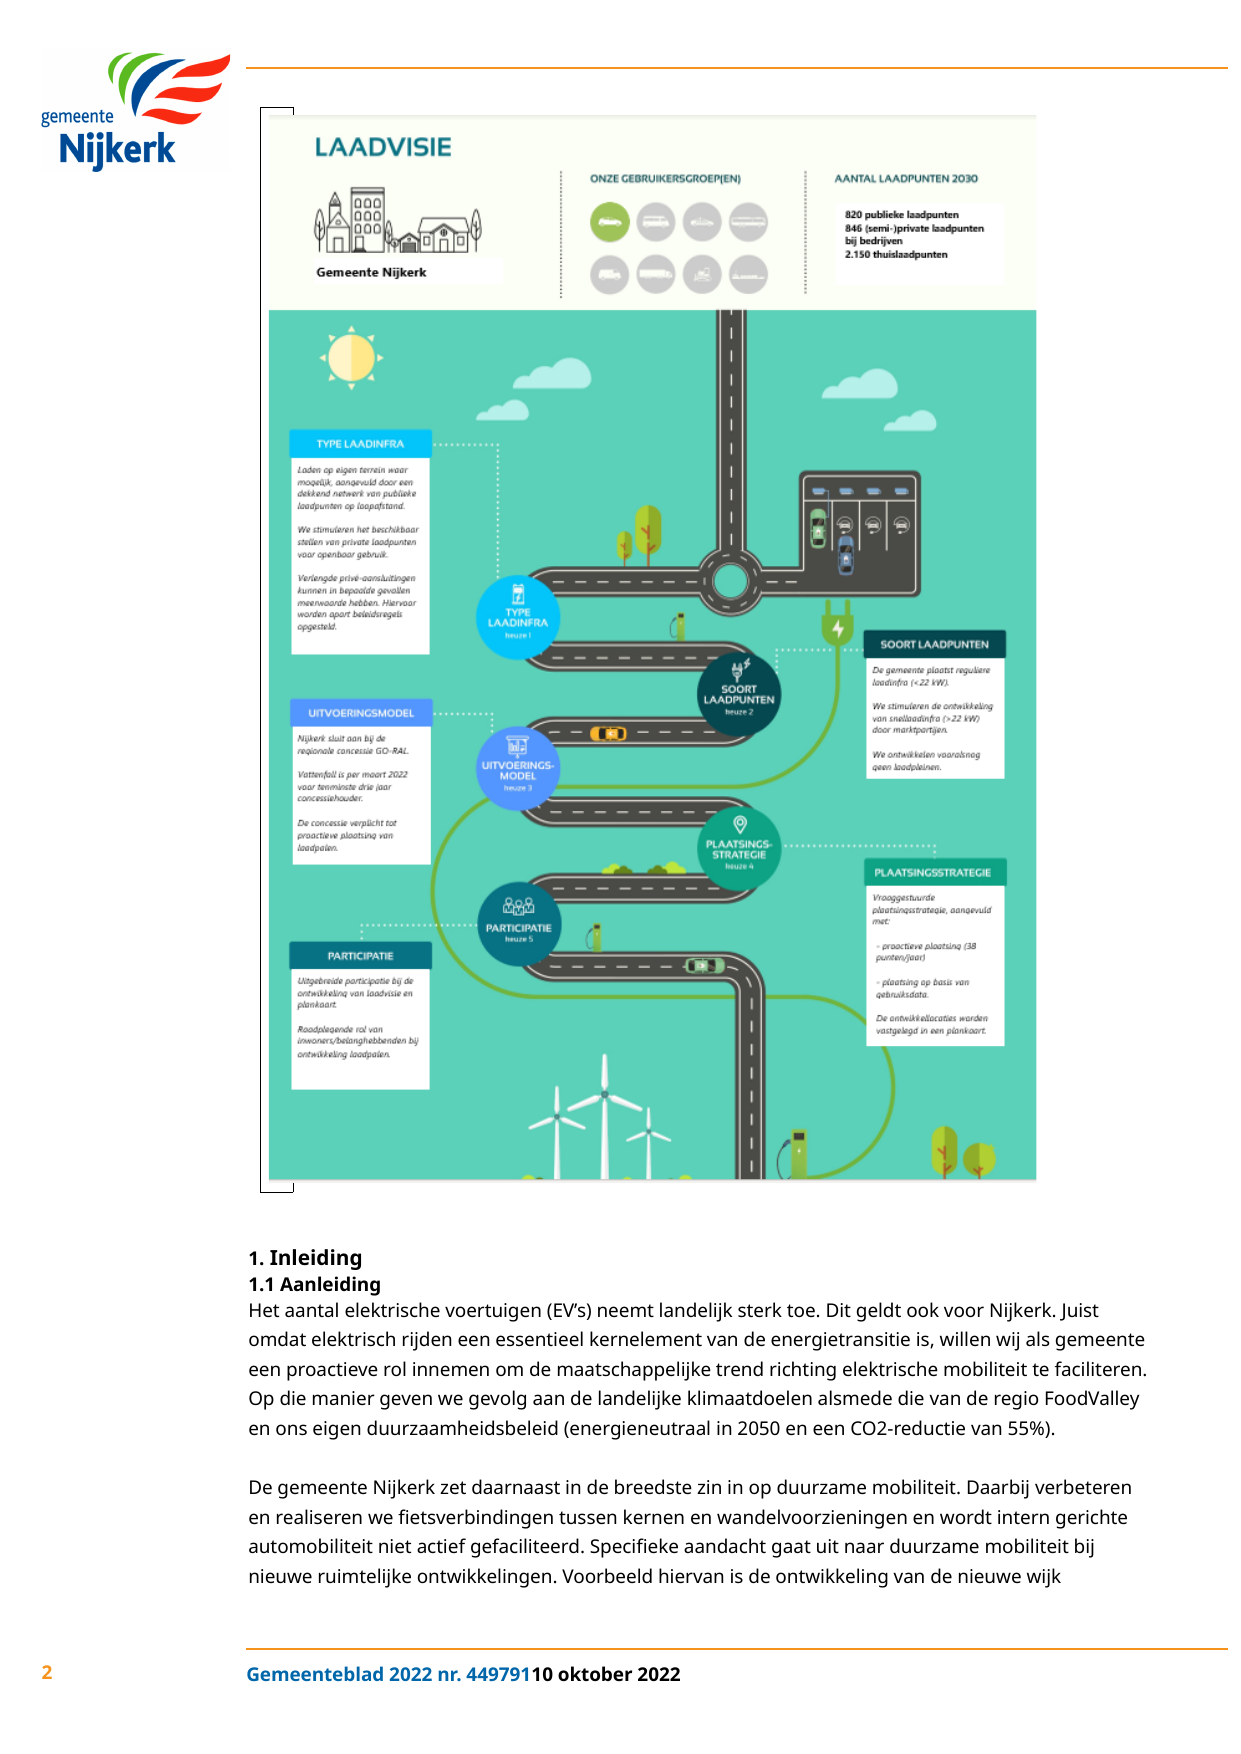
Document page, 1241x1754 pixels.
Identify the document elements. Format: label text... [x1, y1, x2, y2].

text Het aantal elektrische voertuigen (EV’s) neemt landelijk sterk toe. Dit geldt ook voor Nijkerk. Juist omdat elektrisch rijden een essentieel kernelement van de energietransitie is, willen wij als gemeente een proactieve rol innemen om de maatschappelijke trend richting elektrische mobiliteit te faciliteren. Op die manier geven we gevolg aan de landelijke klimaatdoelen alsmede die van de regio FoodValley en ons eigen duurzaamheidsbeleid (energieneutraal in 2050 en een CO2-reductie van 55%). [248, 1297, 1152, 1441]
text 1.1 Aanleiding [248, 1271, 1152, 1297]
picture [41, 47, 231, 172]
text De gemeente Nijkerk zet daarnaast in de breedste zin in op duurzame mobiliteit. Daarbij verbeteren en realiseren we fietsverbindingen tussen kernen en wandelvoorzieningen en wordt intern gerichte automobiliteit niet actief gefaciliteerd. Specifieke aandacht gaat uit naar duurzame mobiliteit bij nieuwe ruimtelijke ontwikkelingen. Voorbeeld hiervan is de ontwikkeling van de nieuwe wijk [248, 1474, 1152, 1589]
picture [268, 115, 1037, 1183]
text 1. Inleiding [248, 1243, 1152, 1271]
